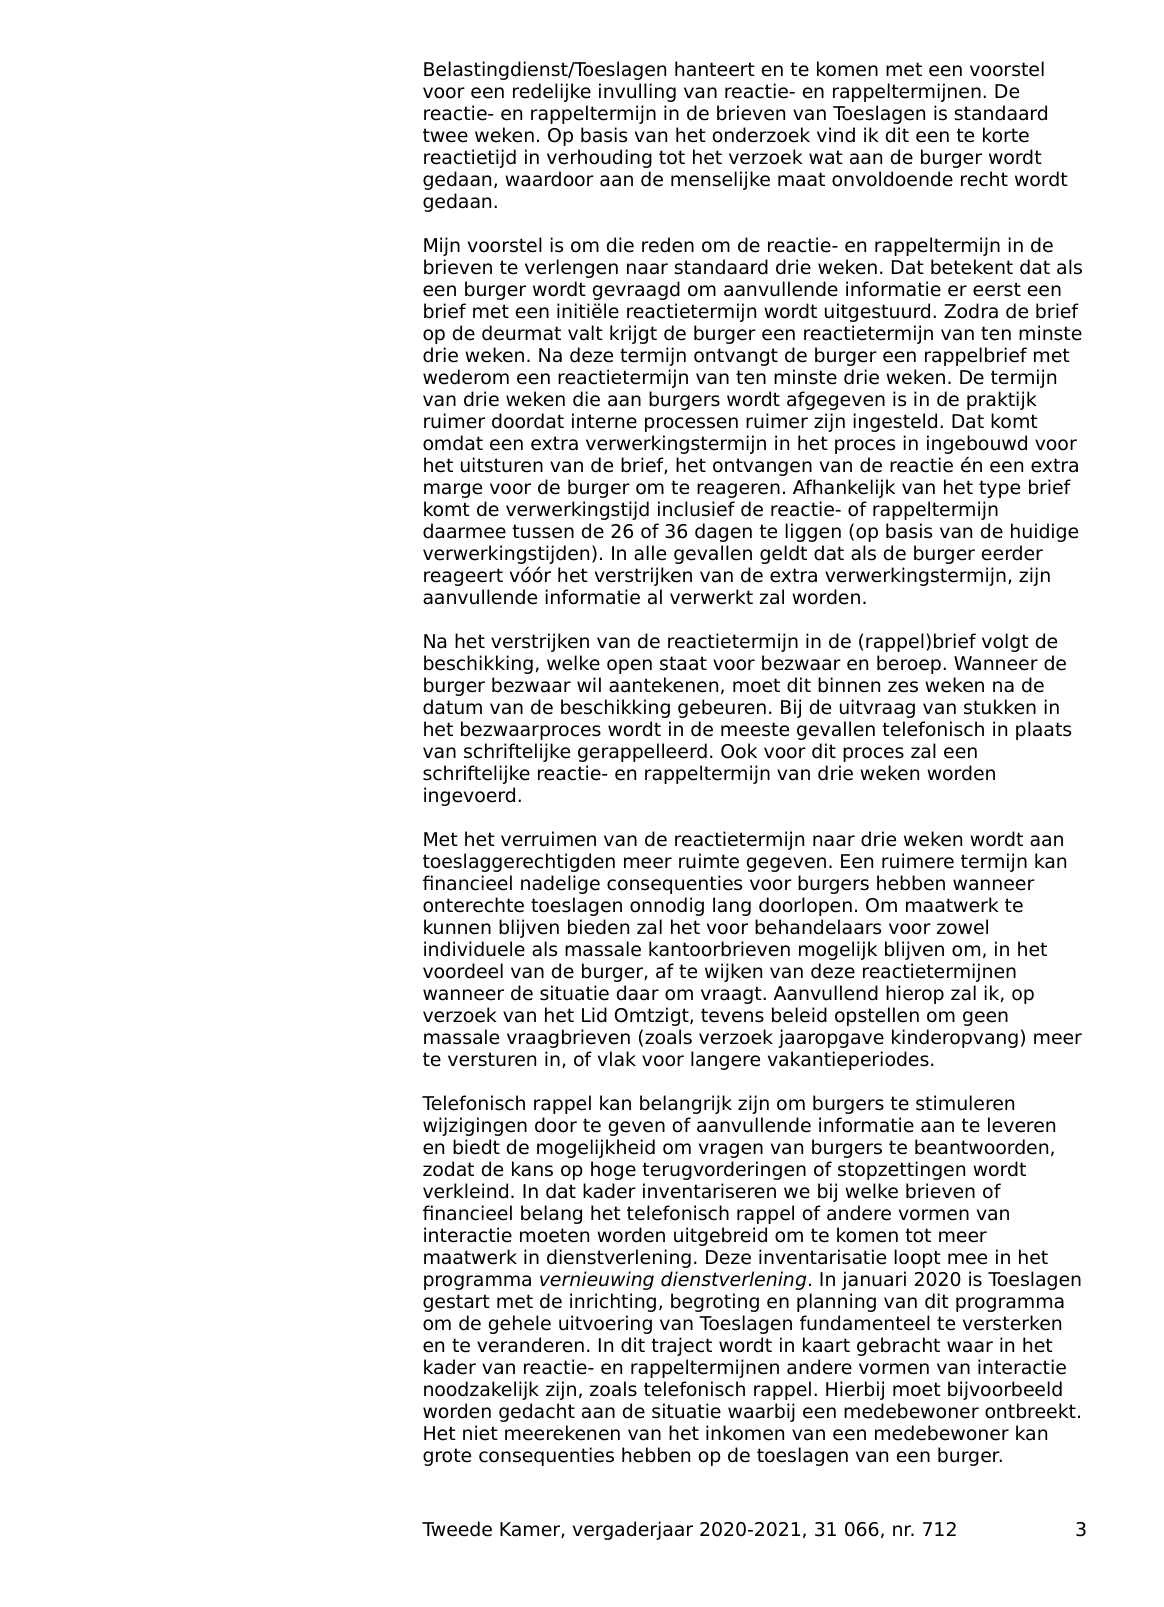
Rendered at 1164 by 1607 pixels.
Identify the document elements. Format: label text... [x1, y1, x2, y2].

text Belastingdienst/Toeslagen hanteert en te komen met een voorstel voor een redelijke invulling van reactie- en rappeltermijnen. De reactie- en rappeltermijn in de brieven van Toeslagen is standaard twee weken. Op basis van het onderzoek vind ik dit een te korte reactietijd in verhouding tot het verzoek wat aan de burger wordt gedaan, waardoor aan de menselijke maat onvoldoende recht wordt gedaan. [422, 59, 1087, 213]
text Met het verruimen van de reactietermijn naar drie weken wordt aan toeslaggerechtigden meer ruimte gegeven. Een ruimere termijn kan financieel nadelige consequenties voor burgers hebben wanneer onterechte toeslagen onnodig lang doorlopen. Om maatwerk te kunnen blijven bieden zal het voor behandelaars voor zowel individuele als massale kantoorbrieven mogelijk blijven om, in het voordeel van de burger, af te wijken van deze reactietermijnen wanneer de situatie daar om vraagt. Aanvullend hierop zal ik, op verzoek van het Lid Omtzigt, tevens beleid opstellen om geen massale vraagbrieven (zoals verzoek jaaropgave kinderopvang) meer te versturen in, of vlak voor langere vakantieperiodes. [422, 829, 1087, 1071]
text Mijn voorstel is om die reden om de reactie- en rappeltermijn in de brieven te verlengen naar standaard drie weken. Dat betekent dat als een burger wordt gevraagd om aanvullende informatie er eerst een brief met een initiële reactietermijn wordt uitgestuurd. Zodra de brief op de deurmat valt krijgt de burger een reactietermijn van ten minste drie weken. Na deze termijn ontvangt de burger een rappelbrief met wederom een reactietermijn van ten minste drie weken. De termijn van drie weken die aan burgers wordt afgegeven is in de praktijk ruimer doordat interne processen ruimer zijn ingesteld. Dat komt omdat een extra verwerkingstermijn in het proces in ingebouwd voor het uitsturen van de brief, het ontvangen van de reactie én een extra marge voor de burger om te reageren. Afhankelijk van het type brief komt de verwerkingstijd inclusief de reactie- of rappeltermijn daarmee tussen de 26 of 36 dagen te liggen (op basis van de huidige verwerkingstijden). In alle gevallen geldt dat als de burger eerder reageert vóór het verstrijken van de extra verwerkingstermijn, zijn aanvullende informatie al verwerkt zal worden. [422, 235, 1087, 609]
text Na het verstrijken van de reactietermijn in de (rappel)brief volgt de beschikking, welke open staat voor bezwaar en beroep. Wanneer de burger bezwaar wil aantekenen, moet dit binnen zes weken na de datum van de beschikking gebeuren. Bij de uitvraag van stukken in het bezwaarproces wordt in de meeste gevallen telefonisch in plaats van schriftelijke gerappelleerd. Ook voor dit proces zal een schriftelijke reactie- en rappeltermijn van drie weken worden ingevoerd. [422, 631, 1087, 807]
text Telefonisch rappel kan belangrijk zijn om burgers te stimuleren wijzigingen door te geven of aanvullende informatie aan te leveren en biedt de mogelijkheid om vragen van burgers te beantwoorden, zodat de kans op hoge terugvorderingen of stopzettingen wordt verkleind. In dat kader inventariseren we bij welke brieven of financieel belang het telefonisch rappel of andere vormen van interactie moeten worden uitgebreid om te komen tot meer maatwerk in dienstverlening. Deze inventarisatie loopt mee in het programma vernieuwing dienstverlening. In januari 2020 is Toeslagen gestart met de inrichting, begroting en planning van dit programma om de gehele uitvoering van Toeslagen fundamenteel te versterken en te veranderen. In dit traject wordt in kaart gebracht waar in het kader van reactie- en rappeltermijnen andere vormen van interactie noodzakelijk zijn, zoals telefonisch rappel. Hierbij moet bijvoorbeeld worden gedacht aan de situatie waarbij een medebewoner ontbreekt. Het niet meerekenen van het inkomen van een medebewoner kan grote consequenties hebben op de toeslagen van een burger. [422, 1093, 1087, 1467]
